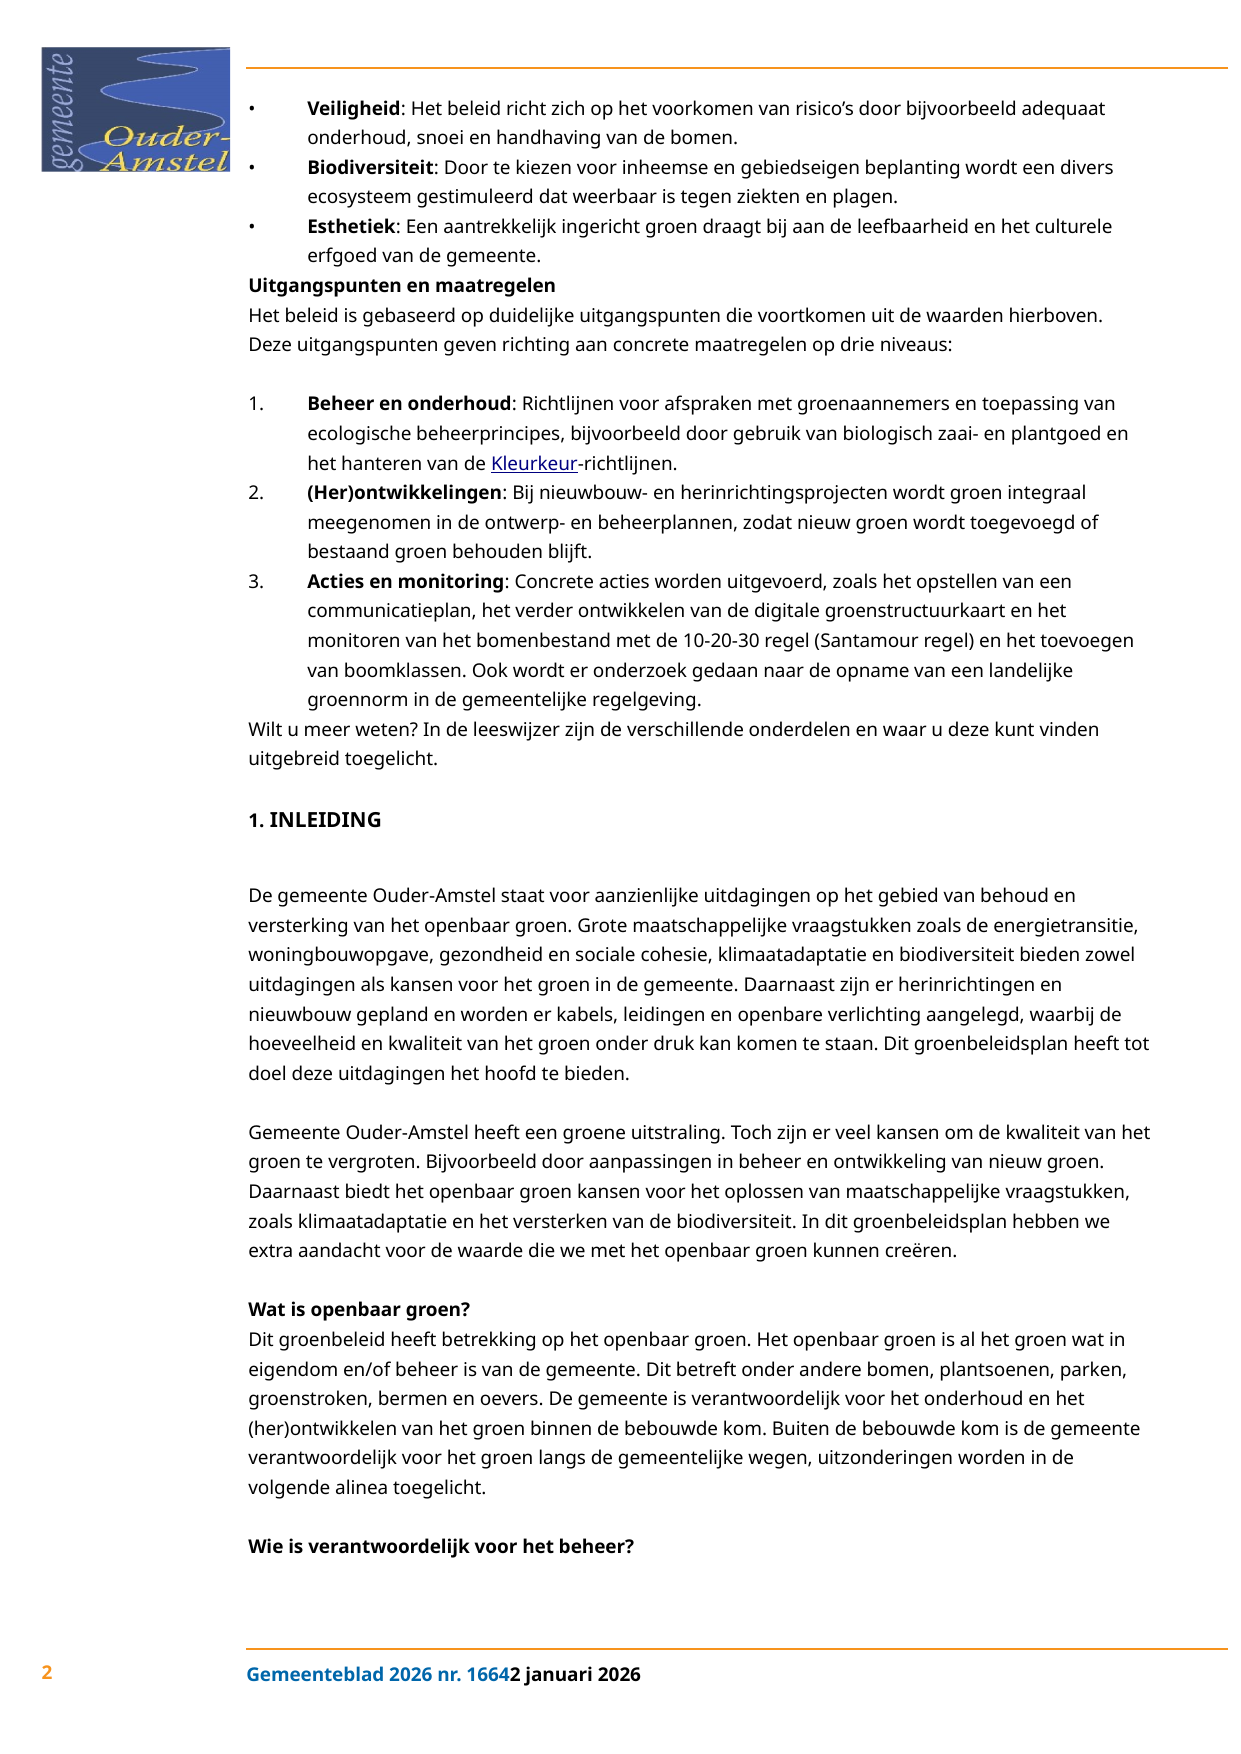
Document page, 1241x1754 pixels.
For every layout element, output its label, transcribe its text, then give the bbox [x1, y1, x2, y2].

text Wie is verantwoordelijk voor het beheer? [248, 1533, 1152, 1559]
list Esthetiek: Een aantrekkelijk ingericht groen draagt bij aan de leefbaarheid en het culturele erfgoed van de gemeente. [248, 213, 1152, 268]
text Wat is openbaar groen? [248, 1297, 1152, 1322]
text Het beleid is gebaseerd op duidelijke uitgangspunten die voortkomen uit de waarden hierboven. Deze uitgangspunten geven richting aan concrete maatregelen op drie niveaus: [248, 302, 1152, 357]
text Gemeente Ouder-Amstel heeft een groene uitstraling. Toch zijn er veel kansen om de kwaliteit van het groen te vergroten. Bijvoorbeeld door aanpassingen in beheer en ontwikkeling van nieuw groen. Daarnaast biedt het openbaar groen kansen voor het oplossen van maatschappelijke vraagstukken, zoals klimaatadaptatie en het versterken van de biodiversiteit. In dit groenbeleidsplan hebben we extra aandacht voor de waarde die we met het openbaar groen kunnen creëren. [248, 1119, 1152, 1263]
list Veiligheid: Het beleid richt zich op het voorkomen van risico’s door bijvoorbeeld adequaat onderhoud, snoei en handhaving van de bomen. [248, 95, 1152, 150]
text 1. INLEIDING [248, 805, 1152, 833]
text Uitgangspunten en maatregelen [248, 272, 1152, 298]
text Dit groenbeleid heeft betrekking op het openbaar groen. Het openbaar groen is al het groen wat in eigendom en/of beheer is van de gemeente. Dit betreft onder andere bomen, plantsoenen, parken, groenstroken, bermen en oevers. De gemeente is verantwoordelijk voor het onderhoud en het (her)ontwikkelen van het groen binnen de bebouwde kom. Buiten de bebouwde kom is de gemeente verantwoordelijk voor het groen langs de gemeentelijke wegen, uitzonderingen worden in de volgende alinea toegelicht. [248, 1326, 1152, 1500]
text Wilt u meer weten? In de leeswijzer zijn de verschillende onderdelen en waar u deze kunt vinden uitgebreid toegelicht. [248, 716, 1152, 771]
picture [41, 47, 231, 172]
list Biodiversiteit: Door te kiezen voor inheemse en gebiedseigen beplanting wordt een divers ecosysteem gestimuleerd dat weerbaar is tegen ziekten en plagen. [248, 154, 1152, 209]
list Beheer en onderhoud: Richtlijnen voor afspraken met groenaannemers en toepassing van ecologische beheerprincipes, bijvoorbeeld door gebruik van biologisch zaai- en plantgoed en het hanteren van de Kleurkeur-richtlijnen. [248, 391, 1152, 476]
list (Her)ontwikkelingen: Bij nieuwbouw- en herinrichtingsprojecten wordt groen integraal meegenomen in de ontwerp- en beheerplannen, zodat nieuw groen wordt toegevoegd of bestaand groen behouden blijft. [248, 479, 1152, 564]
list Acties en monitoring: Concrete acties worden uitgevoerd, zoals het opstellen van een communicatieplan, het verder ontwikkelen van de digitale groenstructuurkaart en het monitoren van het bomenbestand met de 10-20-30 regel (Santamour regel) en het toevoegen van boomklassen. Ook wordt er onderzoek gedaan naar de opname van een landelijke groennorm in de gemeentelijke regelgeving. [248, 568, 1152, 712]
text De gemeente Ouder-Amstel staat voor aanzienlijke uitdagingen op het gebied van behoud en versterking van het openbaar groen. Grote maatschappelijke vraagstukken zoals de energietransitie, woningbouwopgave, gezondheid en sociale cohesie, klimaatadaptatie en biodiversiteit bieden zowel uitdagingen als kansen voor het groen in de gemeente. Daarnaast zijn er herinrichtingen en nieuwbouw gepland en worden er kabels, leidingen en openbare verlichting aangelegd, waarbij de hoeveelheid en kwaliteit van het groen onder druk kan komen te staan. Dit groenbeleidsplan heeft tot doel deze uitdagingen het hoofd te bieden. [248, 882, 1152, 1086]
